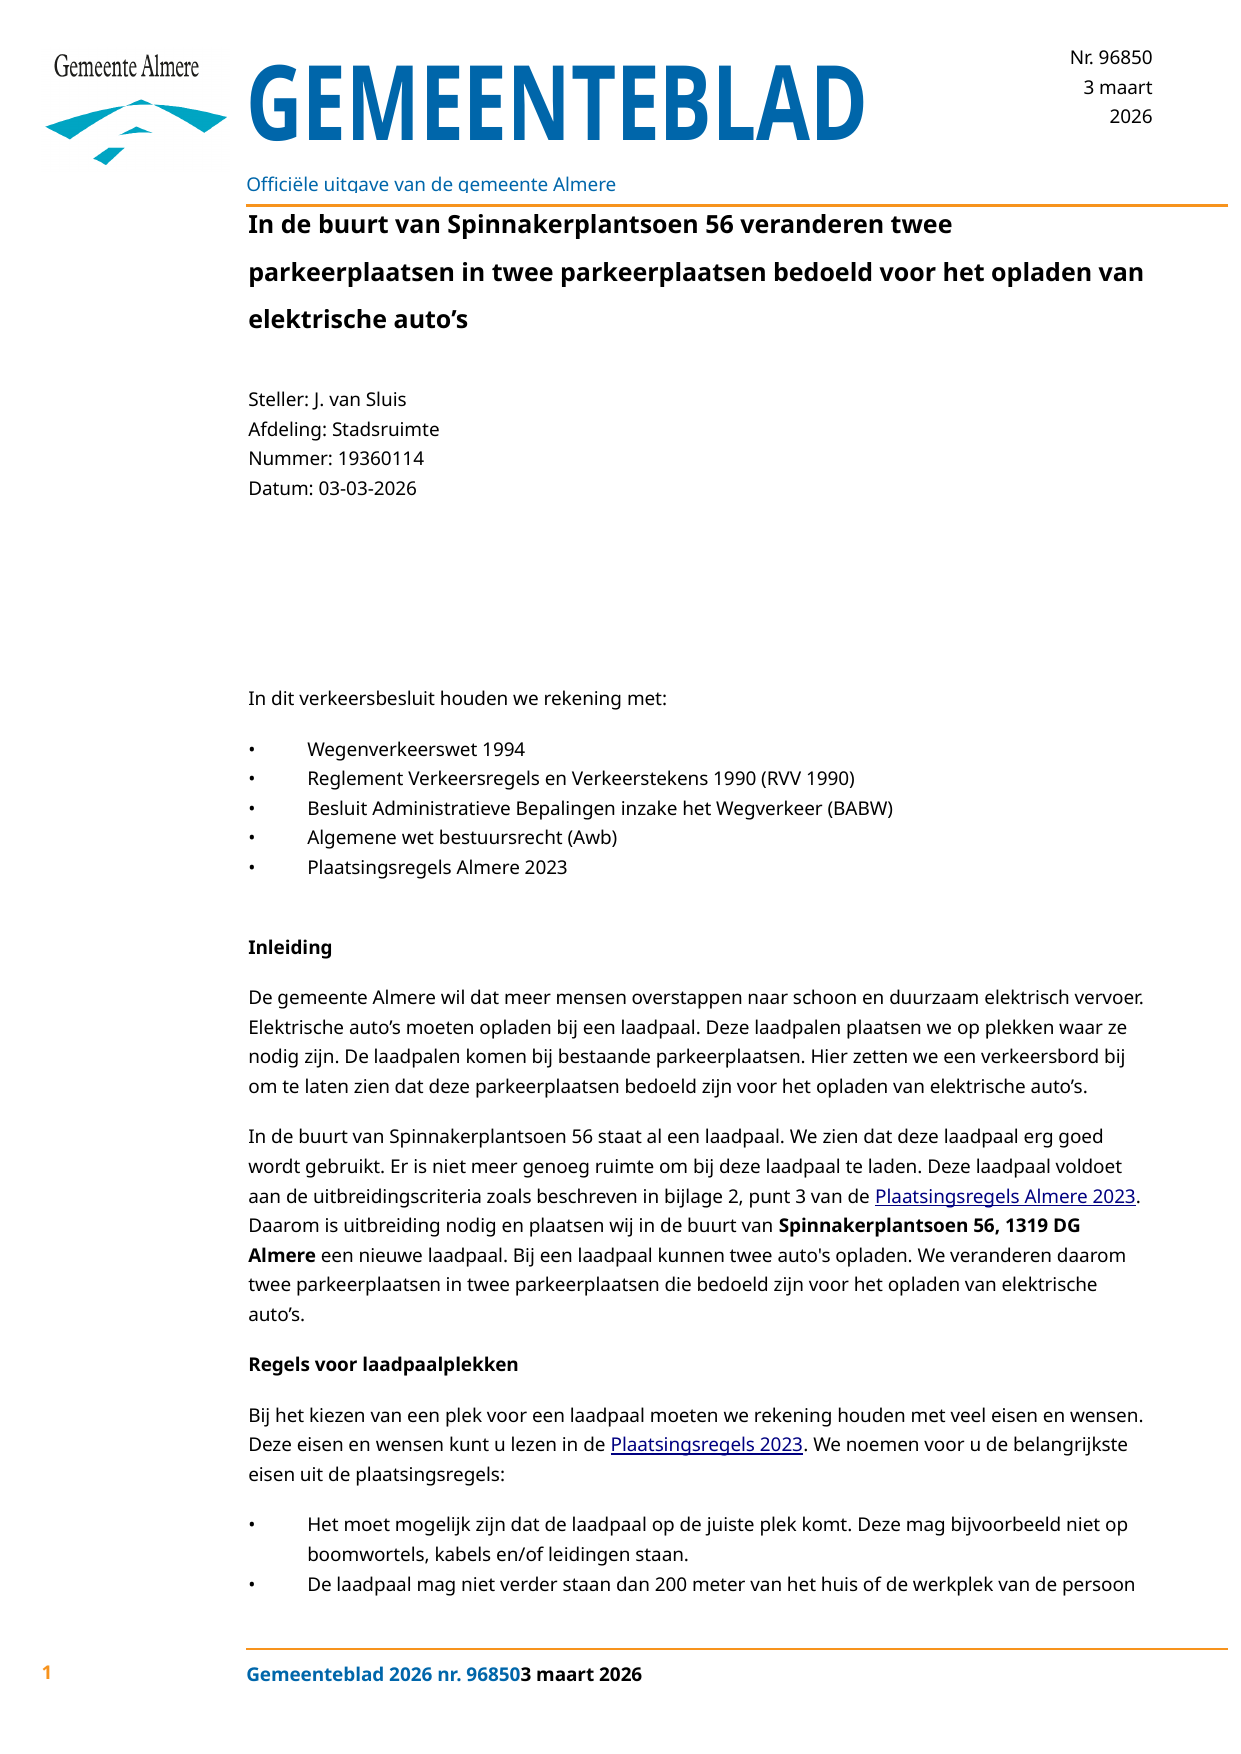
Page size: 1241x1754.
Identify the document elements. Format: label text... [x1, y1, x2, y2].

text Regels voor laadpaalplekken [248, 1352, 1152, 1377]
text Nummer: 19360114 [248, 445, 1152, 471]
list Het moet mogelijk zijn dat de laadpaal op de juiste plek komt. Deze mag bijvoorbeeld niet op boomwortels, kabels en/of leidingen staan. [248, 1512, 1152, 1567]
list Reglement Verkeersregels en Verkeerstekens 1990 (RVV 1990) [248, 765, 1152, 791]
text In de buurt van Spinnakerplantsoen 56 veranderen twee parkeerplaatsen in twee parkeerplaatsen bedoeld voor het opladen van elektrische auto’s [248, 207, 1152, 336]
text In de buurt van Spinnakerplantsoen 56 staat al een laadpaal. We zien dat deze laadpaal erg goed wordt gebruikt. Er is niet meer genoeg ruimte om bij deze laadpaal te laden. Deze laadpaal voldoet aan de uitbreidingscriteria zoals beschreven in bijlage 2, punt 3 van de Plaatsingsregels Almere 2023. Daarom is uitbreiding nodig en plaatsen wij in de buurt van Spinnakerplantsoen 56, 1319 DG Almere een nieuwe laadpaal. Bij een laadpaal kunnen twee auto's opladen. We veranderen daarom twee parkeerplaatsen in twee parkeerplaatsen die bedoeld zijn voor het opladen van elektrische auto’s. [248, 1124, 1152, 1327]
text De gemeente Almere wil dat meer mensen overstappen naar schoon en duurzaam elektrisch vervoer. Elektrische auto’s moeten opladen bij een laadpaal. Deze laadpalen plaatsen we op plekken waar ze nodig zijn. De laadpalen komen bij bestaande parkeerplaatsen. Hier zetten we een verkeersbord bij om te laten zien dat deze parkeerplaatsen bedoeld zijn voor het opladen van elektrische auto’s. [248, 984, 1152, 1099]
text Bij het kiezen van een plek voor een laadpaal moeten we rekening houden met veel eisen en wensen. Deze eisen en wensen kunt u lezen in de Plaatsingsregels 2023. We noemen voor u de belangrijkste eisen uit de plaatsingsregels: [248, 1402, 1152, 1487]
picture [41, 47, 231, 172]
text Datum: 03-03-2026 [248, 475, 1152, 501]
list Wegenverkeerswet 1994 [248, 736, 1152, 762]
list De laadpaal mag niet verder staan dan 200 meter van het huis of de werkplek van de persoon [248, 1571, 1152, 1597]
text Afdeling: Stadsruimte [248, 416, 1152, 442]
list Besluit Administratieve Bepalingen inzake het Wegverkeer (BABW) [248, 795, 1152, 821]
text In dit verkeersbesluit houden we rekening met: [248, 685, 1152, 711]
text Inleiding [248, 934, 1152, 960]
list Algemene wet bestuursrecht (Awb) [248, 824, 1152, 850]
text Steller: J. van Sluis [248, 386, 1152, 412]
list Plaatsingsregels Almere 2023 [248, 854, 1152, 880]
